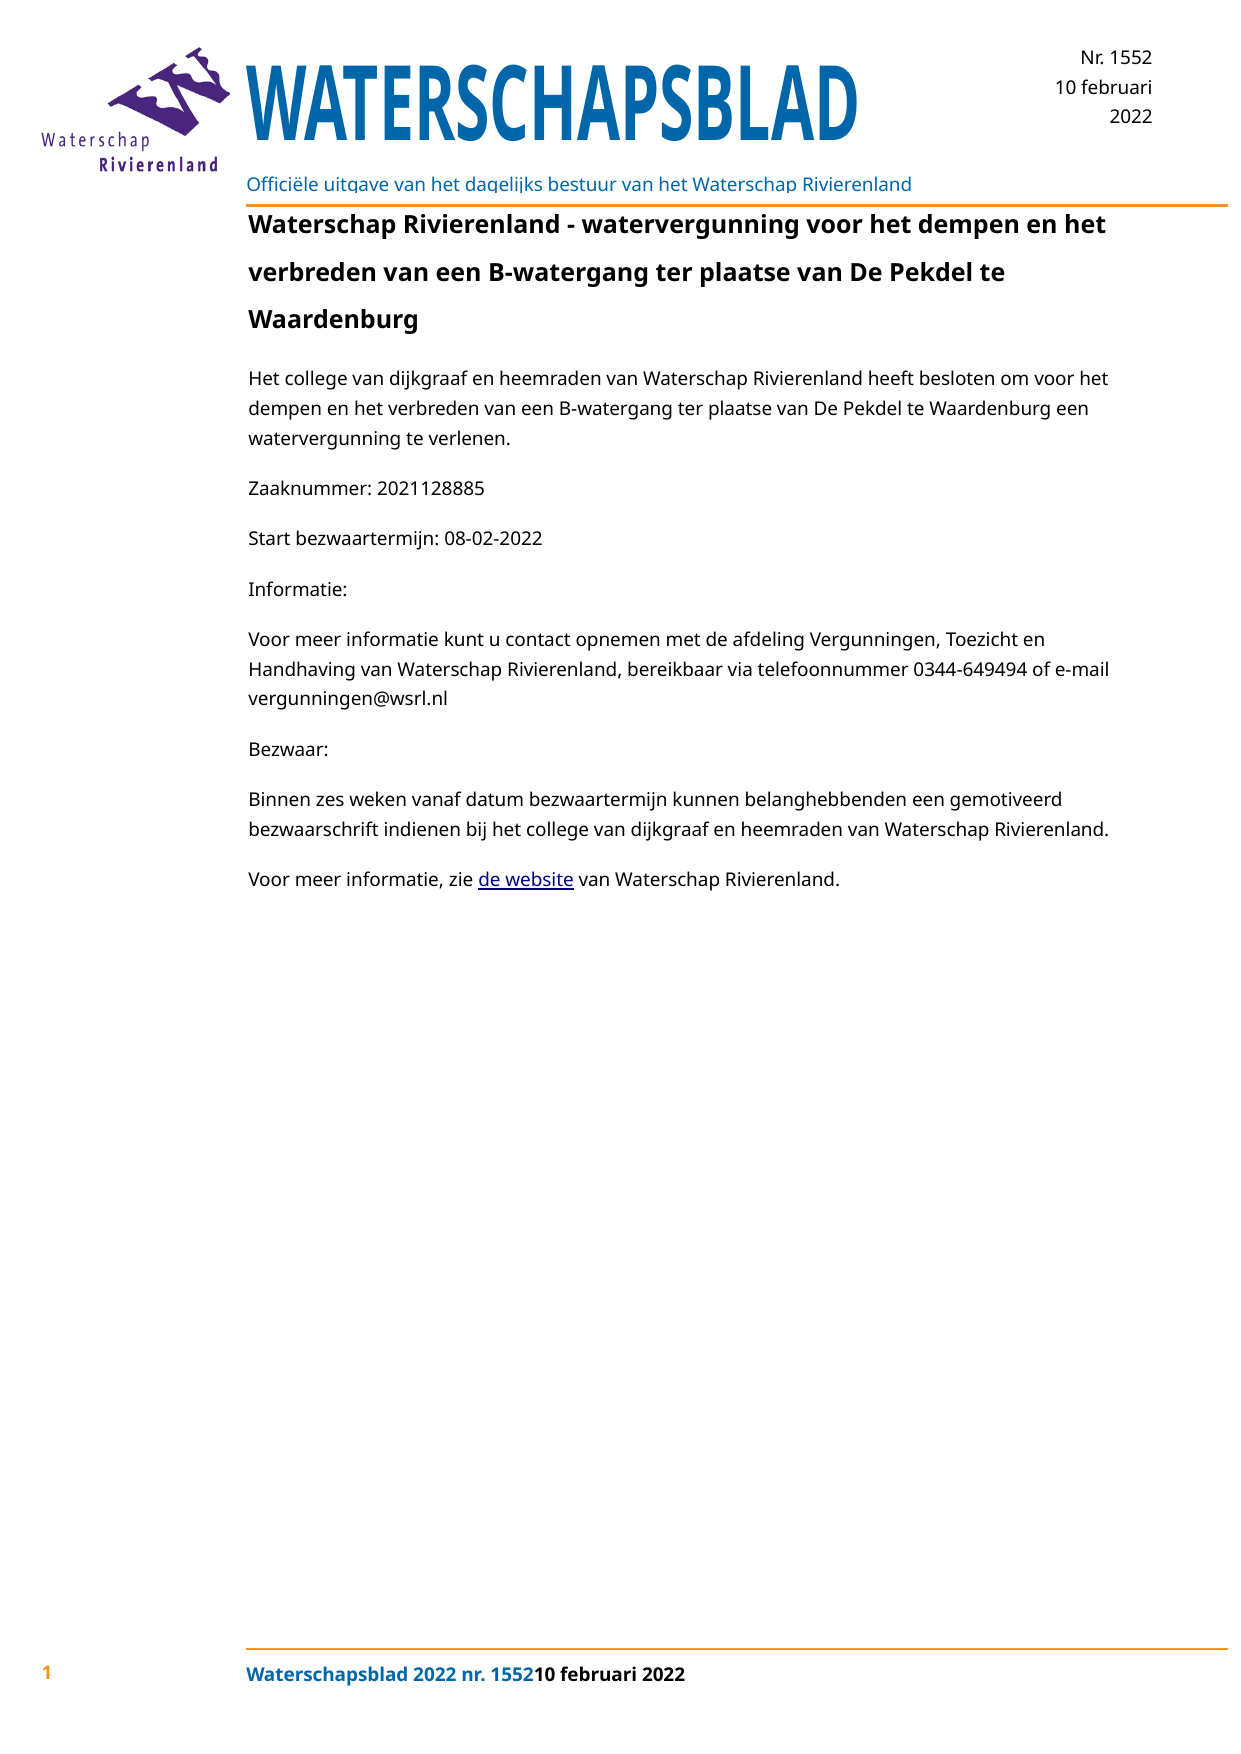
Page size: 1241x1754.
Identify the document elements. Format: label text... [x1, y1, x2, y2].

text Informatie: [248, 576, 1152, 602]
picture [41, 47, 231, 172]
text Zaaknummer: 2021128885 [248, 475, 1152, 501]
text Voor meer informatie, zie de website van Waterschap Rivierenland. [248, 866, 1152, 892]
text Voor meer informatie kunt u contact opnemen met de afdeling Vergunningen, Toezicht en Handhaving van Waterschap Rivierenland, bereikbaar via telefoonnummer 0344-649494 of e-mail vergunningen@wsrl.nl [248, 626, 1152, 711]
text Waterschap Rivierenland - watervergunning voor het dempen en het verbreden van een B-watergang ter plaatse van De Pekdel te Waardenburg [248, 207, 1152, 336]
text Binnen zes weken vanaf datum bezwaartermijn kunnen belanghebbenden een gemotiveerd bezwaarschrift indienen bij het college van dijkgraaf en heemraden van Waterschap Rivierenland. [248, 786, 1152, 842]
text Bezwaar: [248, 736, 1152, 762]
text Start bezwaartermijn: 08-02-2022 [248, 526, 1152, 551]
text Het college van dijkgraaf en heemraden van Waterschap Rivierenland heeft besloten om voor het dempen en het verbreden van een B-watergang ter plaatse van De Pekdel te Waardenburg een watervergunning te verlenen. [248, 366, 1152, 450]
